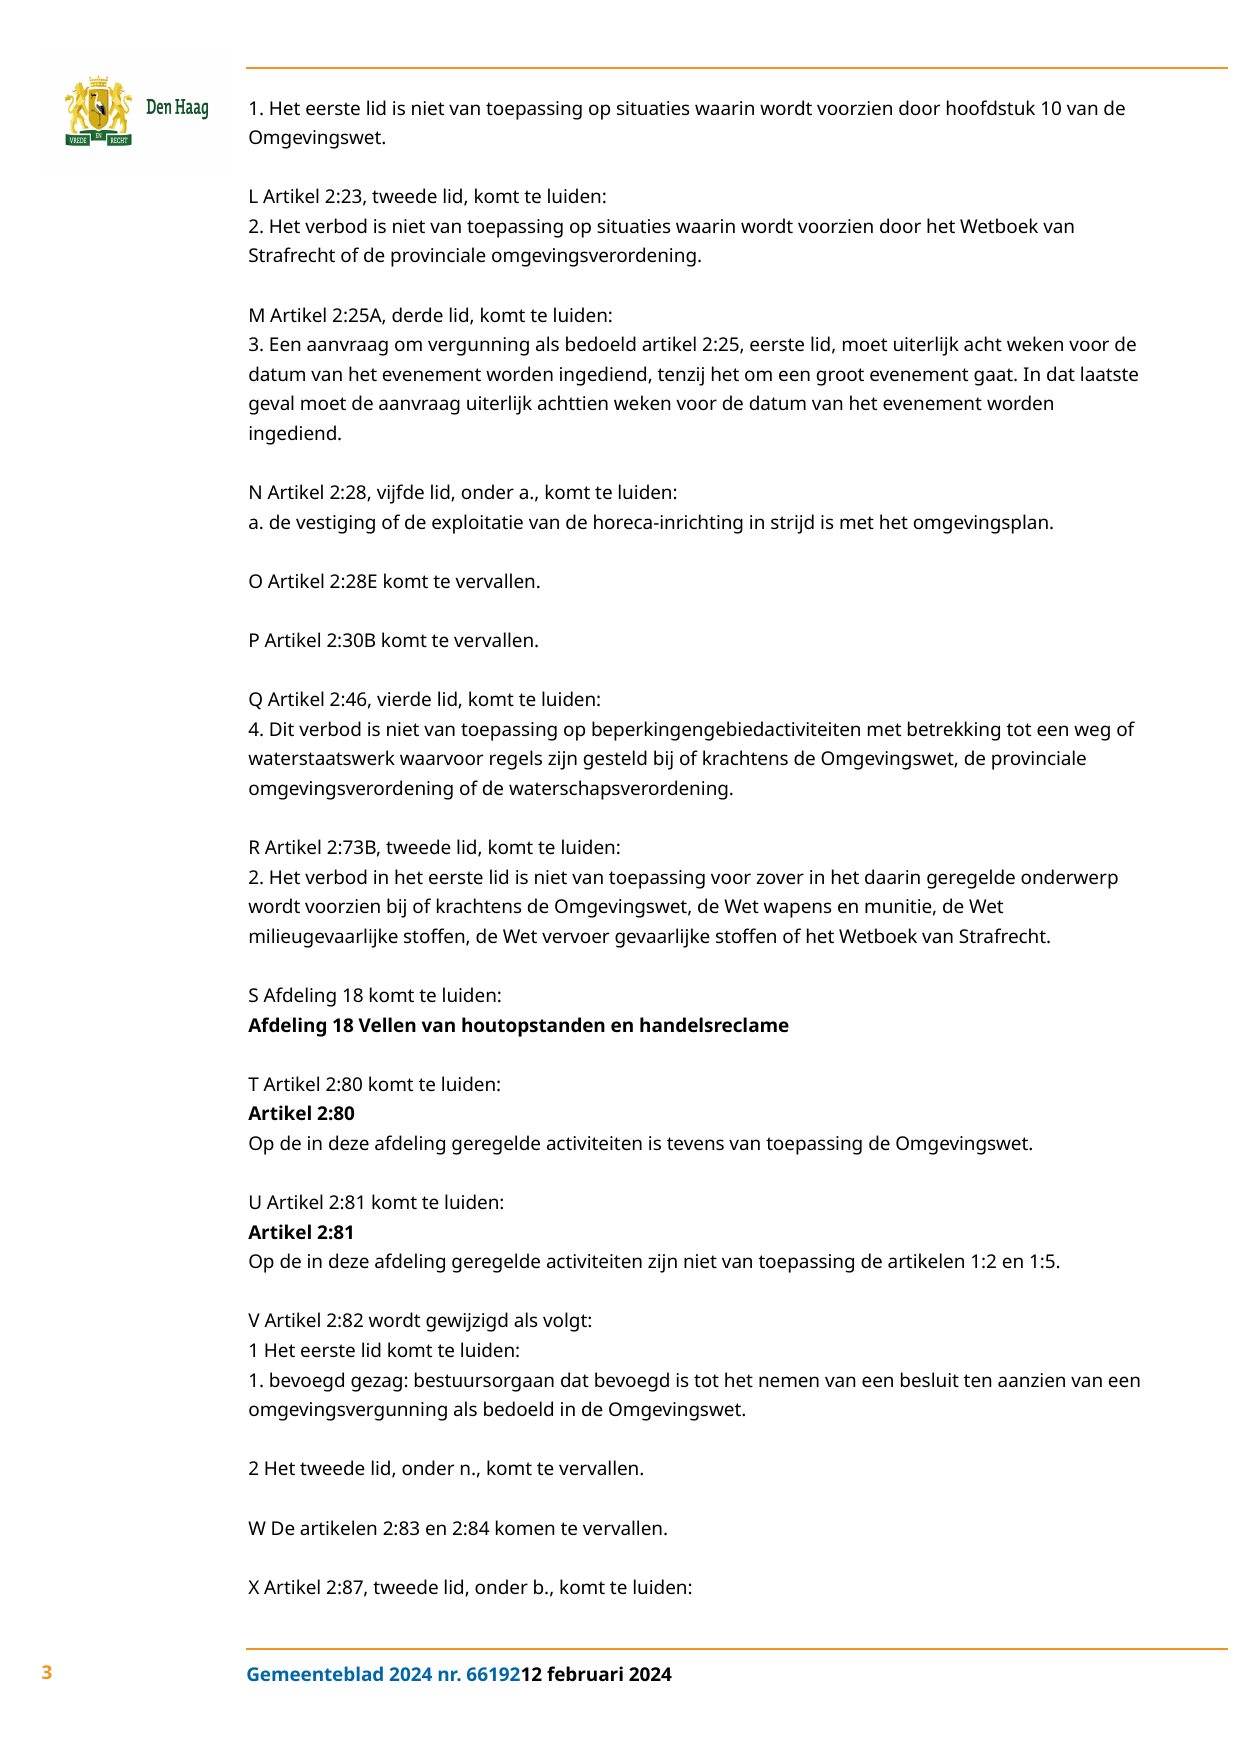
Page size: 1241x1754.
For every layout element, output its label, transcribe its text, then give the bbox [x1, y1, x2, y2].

text 1. Het eerste lid is niet van toepassing op situaties waarin wordt voorzien door hoofdstuk 10 van de Omgevingswet. [248, 95, 1152, 150]
text 4. Dit verbod is niet van toepassing op beperkingengebiedactiviteiten met betrekking tot een weg of waterstaatswerk waarvoor regels zijn gesteld bij of krachtens de Omgevingswet, de provinciale omgevingsverordening of de waterschapsverordening. [248, 716, 1152, 801]
text N Artikel 2:28, vijfde lid, onder a., komt te luiden: [248, 479, 1152, 505]
text 1. bevoegd gezag: bestuursorgaan dat bevoegd is tot het nemen van een besluit ten aanzien van een omgevingsvergunning als bedoeld in de Omgevingswet. [248, 1367, 1152, 1422]
text W De artikelen 2:83 en 2:84 komen te vervallen. [248, 1515, 1152, 1541]
text 2. Het verbod in het eerste lid is niet van toepassing voor zover in het daarin geregelde onderwerp wordt voorzien bij of krachtens de Omgevingswet, de Wet wapens en munitie, de Wet milieugevaarlijke stoffen, de Wet vervoer gevaarlijke stoffen of het Wetboek van Strafrecht. [248, 864, 1152, 949]
text R Artikel 2:73B, tweede lid, komt te luiden: [248, 834, 1152, 860]
text S Afdeling 18 komt te luiden: [248, 982, 1152, 1008]
text Op de in deze afdeling geregelde activiteiten is tevens van toepassing de Omgevingswet. [248, 1130, 1152, 1156]
text Q Artikel 2:46, vierde lid, komt te luiden: [248, 686, 1152, 712]
text T Artikel 2:80 komt te luiden: [248, 1071, 1152, 1097]
text V Artikel 2:82 wordt gewijzigd als volgt: [248, 1308, 1152, 1333]
text U Artikel 2:81 komt te luiden: [248, 1189, 1152, 1215]
text L Artikel 2:23, tweede lid, komt te luiden: [248, 183, 1152, 209]
text M Artikel 2:25A, derde lid, komt te luiden: [248, 302, 1152, 328]
text X Artikel 2:87, tweede lid, onder b., komt te luiden: [248, 1574, 1152, 1600]
text O Artikel 2:28E komt te vervallen. [248, 568, 1152, 594]
text 2 Het tweede lid, onder n., komt te vervallen. [248, 1456, 1152, 1481]
text Op de in deze afdeling geregelde activiteiten zijn niet van toepassing de artikelen 1:2 en 1:5. [248, 1248, 1152, 1274]
picture [41, 47, 231, 172]
text Artikel 2:81 [248, 1219, 1152, 1245]
text 2. Het verbod is niet van toepassing op situaties waarin wordt voorzien door het Wetboek van Strafrecht of de provinciale omgevingsverordening. [248, 213, 1152, 268]
text P Artikel 2:30B komt te vervallen. [248, 627, 1152, 653]
text Afdeling 18 Vellen van houtopstanden en handelsreclame [248, 1012, 1152, 1038]
text a. de vestiging of de exploitatie van de horeca-inrichting in strijd is met het omgevingsplan. [248, 509, 1152, 535]
text 1 Het eerste lid komt te luiden: [248, 1337, 1152, 1363]
text Artikel 2:80 [248, 1101, 1152, 1126]
text 3. Een aanvraag om vergunning als bedoeld artikel 2:25, eerste lid, moet uiterlijk acht weken voor de datum van het evenement worden ingediend, tenzij het om een groot evenement gaat. In dat laatste geval moet de aanvraag uiterlijk achttien weken voor de datum van het evenement worden ingediend. [248, 331, 1152, 446]
